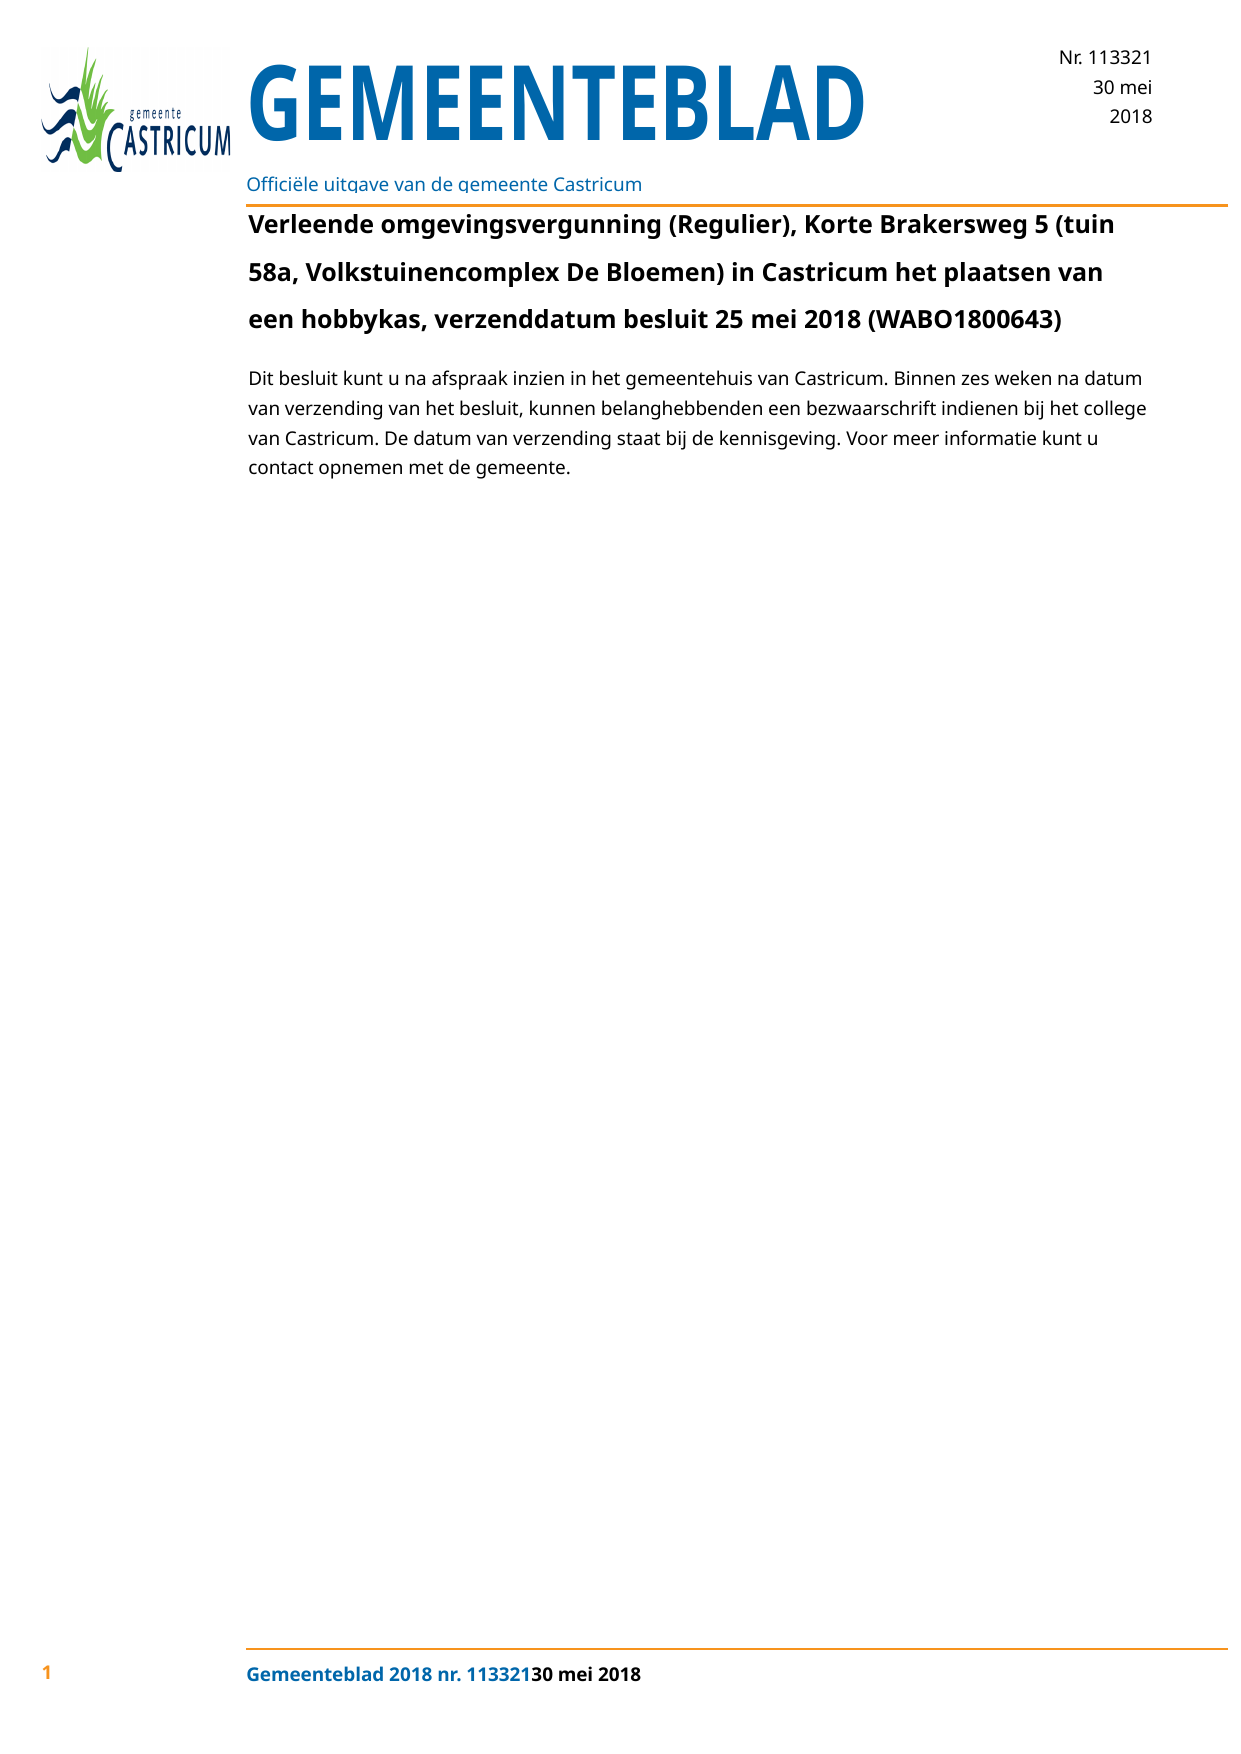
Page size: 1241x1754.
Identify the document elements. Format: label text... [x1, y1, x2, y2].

text Dit besluit kunt u na afspraak inzien in het gemeentehuis van Castricum. Binnen zes weken na datum van verzending van het besluit, kunnen belanghebbenden een bezwaarschrift indienen bij het college van Castricum. De datum van verzending staat bij de kennisgeving. Voor meer informatie kunt u contact opnemen met de gemeente. [248, 366, 1152, 480]
picture [41, 47, 231, 172]
text Verleende omgevingsvergunning (Regulier), Korte Brakersweg 5 (tuin 58a, Volkstuinencomplex De Bloemen) in Castricum het plaatsen van een hobbykas, verzenddatum besluit 25 mei 2018 (WABO1800643) [248, 207, 1152, 336]
